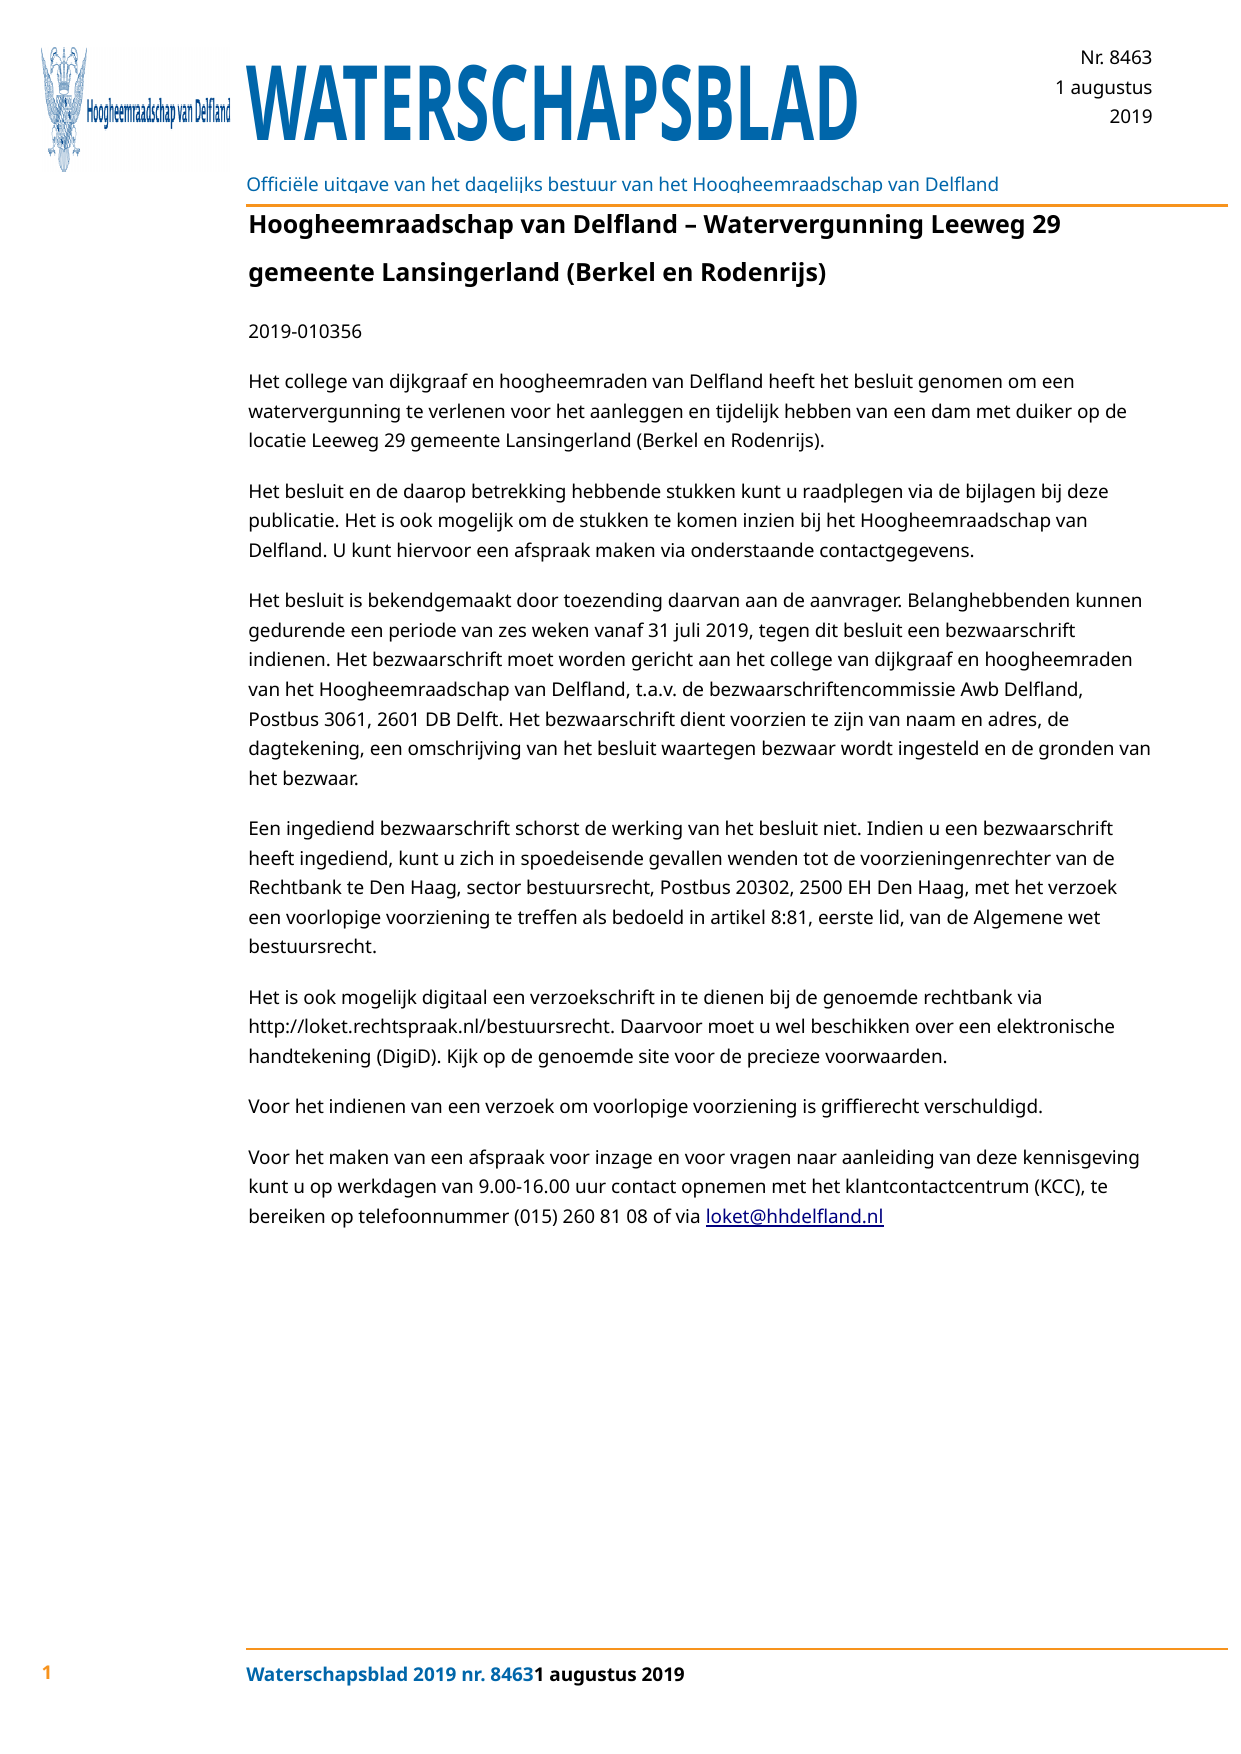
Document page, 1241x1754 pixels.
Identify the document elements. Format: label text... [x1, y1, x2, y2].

text Het is ook mogelijk digitaal een verzoekschrift in te dienen bij de genoemde rechtbank via http://loket.rechtspraak.nl/bestuursrecht. Daarvoor moet u wel beschikken over een elektronische handtekening (DigiD). Kijk op de genoemde site voor de precieze voorwaarden. [248, 984, 1152, 1069]
text Het college van dijkgraaf en hoogheemraden van Delfland heeft het besluit genomen om een watervergunning te verlenen voor het aanleggen en tijdelijk hebben van een dam met duiker op de locatie Leeweg 29 gemeente Lansingerland (Berkel en Rodenrijs). [248, 368, 1152, 453]
text 2019-010356 [248, 318, 1152, 344]
text Hoogheemraadschap van Delfland – Watervergunning Leeweg 29 gemeente Lansingerland (Berkel en Rodenrijs) [248, 207, 1152, 288]
picture [41, 47, 231, 172]
text Het besluit is bekendgemaakt door toezending daarvan aan de aanvrager. Belanghebbenden kunnen gedurende een periode van zes weken vanaf 31 juli 2019, tegen dit besluit een bezwaarschrift indienen. Het bezwaarschrift moet worden gericht aan het college van dijkgraaf en hoogheemraden van het Hoogheemraadschap van Delfland, t.a.v. de bezwaarschriftencommissie Awb Delfland, Postbus 3061, 2601 DB Delft. Het bezwaarschrift dient voorzien te zijn van naam en adres, de dagtekening, een omschrijving van het besluit waartegen bezwaar wordt ingesteld en de gronden van het bezwaar. [248, 587, 1152, 791]
text Het besluit en de daarop betrekking hebbende stukken kunt u raadplegen via de bijlagen bij deze publicatie. Het is ook mogelijk om de stukken te komen inzien bij het Hoogheemraadschap van Delfland. U kunt hiervoor een afspraak maken via onderstaande contactgegevens. [248, 478, 1152, 563]
text Voor het indienen van een verzoek om voorlopige voorziening is griffierecht verschuldigd. [248, 1094, 1152, 1119]
text Een ingediend bezwaarschrift schorst de werking van het besluit niet. Indien u een bezwaarschrift heeft ingediend, kunt u zich in spoedeisende gevallen wenden tot de voorzieningenrechter van de Rechtbank te Den Haag, sector bestuursrecht, Postbus 20302, 2500 EH Den Haag, met het verzoek een voorlopige voorziening te treffen als bedoeld in artikel 8:81, eerste lid, van de Algemene wet bestuursrecht. [248, 815, 1152, 959]
text Voor het maken van een afspraak voor inzage en voor vragen naar aanleiding van deze kennisgeving kunt u op werkdagen van 9.00-16.00 uur contact opnemen met het klantcontactcentrum (KCC), te bereiken op telefoonnummer (015) 260 81 08 of via loket@hhdelfland.nl [248, 1144, 1152, 1229]
